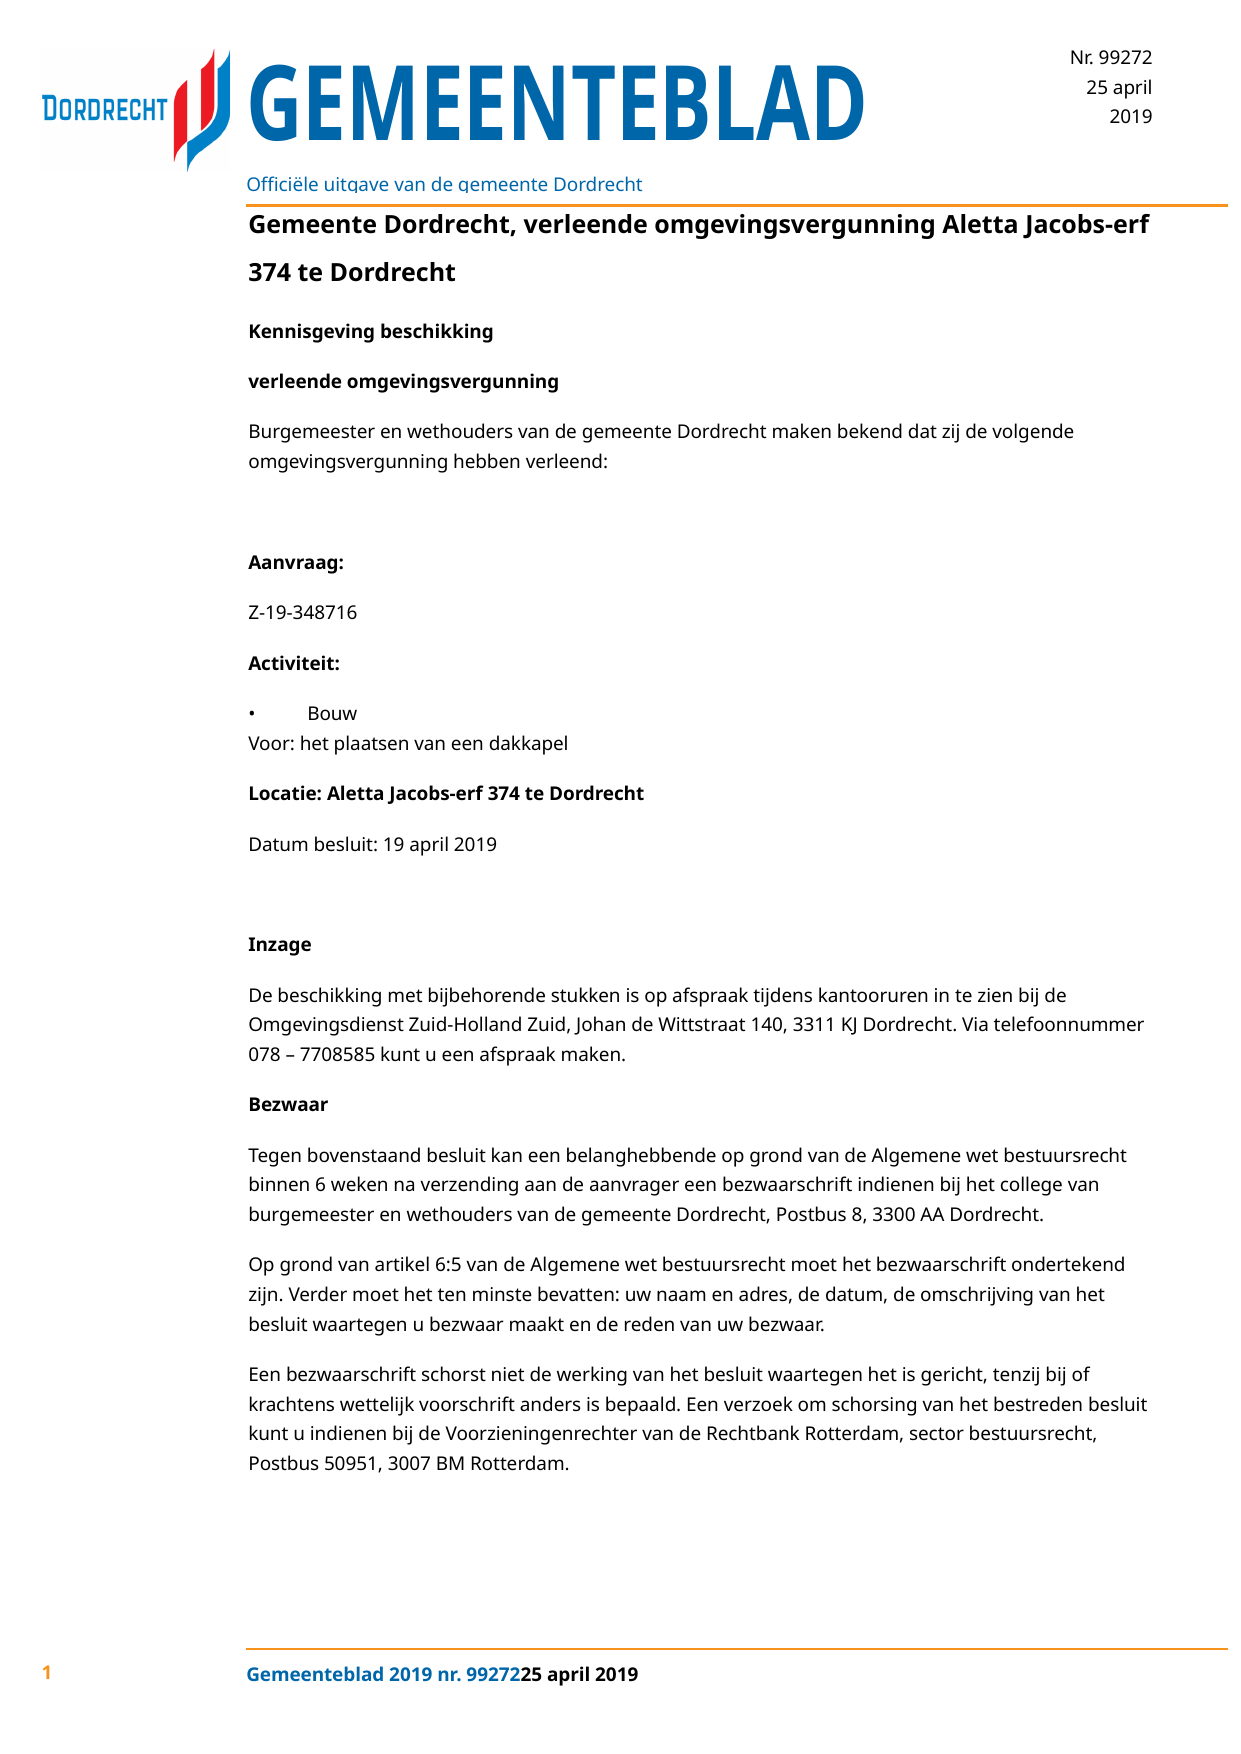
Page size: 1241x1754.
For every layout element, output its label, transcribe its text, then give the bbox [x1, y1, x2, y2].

text Z-19-348716 [248, 599, 1152, 625]
text Datum besluit: 19 april 2019 [248, 831, 1152, 857]
text De beschikking met bijbehorende stukken is op afspraak tijdens kantooruren in te zien bij de Omgevingsdienst Zuid-Holland Zuid, Johan de Wittstraat 140, 3311 KJ Dordrecht. Via telefoonnummer 078 – 7708585 kunt u een afspraak maken. [248, 982, 1152, 1067]
text Aanvraag: [248, 549, 1152, 575]
text Gemeente Dordrecht, verleende omgevingsvergunning Aletta Jacobs-erf 374 te Dordrecht [248, 207, 1152, 288]
text Burgemeester en wethouders van de gemeente Dordrecht maken bekend dat zij de volgende omgevingsvergunning hebben verleend: [248, 419, 1152, 474]
text Een bezwaarschrift schorst niet de werking van het besluit waartegen het is gericht, tenzij bij of krachtens wettelijk voorschrift anders is bepaald. Een verzoek om schorsing van het bestreden besluit kunt u indienen bij de Voorzieningenrechter van de Rechtbank Rotterdam, sector bestuursrecht, Postbus 50951, 3007 BM Rotterdam. [248, 1361, 1152, 1476]
text Activiteit: [248, 650, 1152, 676]
text Inzage [248, 932, 1152, 957]
picture [41, 47, 231, 172]
text Kennisgeving beschikking [248, 318, 1152, 344]
text verleende omgevingsvergunning [248, 368, 1152, 394]
text Tegen bovenstaand besluit kan een belanghebbende op grond van de Algemene wet bestuursrecht binnen 6 weken na verzending aan de aanvrager een bezwaarschrift indienen bij het college van burgemeester en wethouders van de gemeente Dordrecht, Postbus 8, 3300 AA Dordrecht. [248, 1142, 1152, 1227]
text Locatie: Aletta Jacobs-erf 374 te Dordrecht [248, 780, 1152, 806]
text Op grond van artikel 6:5 van de Algemene wet bestuursrecht moet het bezwaarschrift ondertekend zijn. Verder moet het ten minste bevatten: uw naam en adres, de datum, de omschrijving van het besluit waartegen u bezwaar maakt en de reden van uw bezwaar. [248, 1252, 1152, 1337]
list Bouw [248, 700, 1152, 726]
text Voor: het plaatsen van een dakkapel [248, 730, 1152, 756]
text Bezwaar [248, 1092, 1152, 1117]
